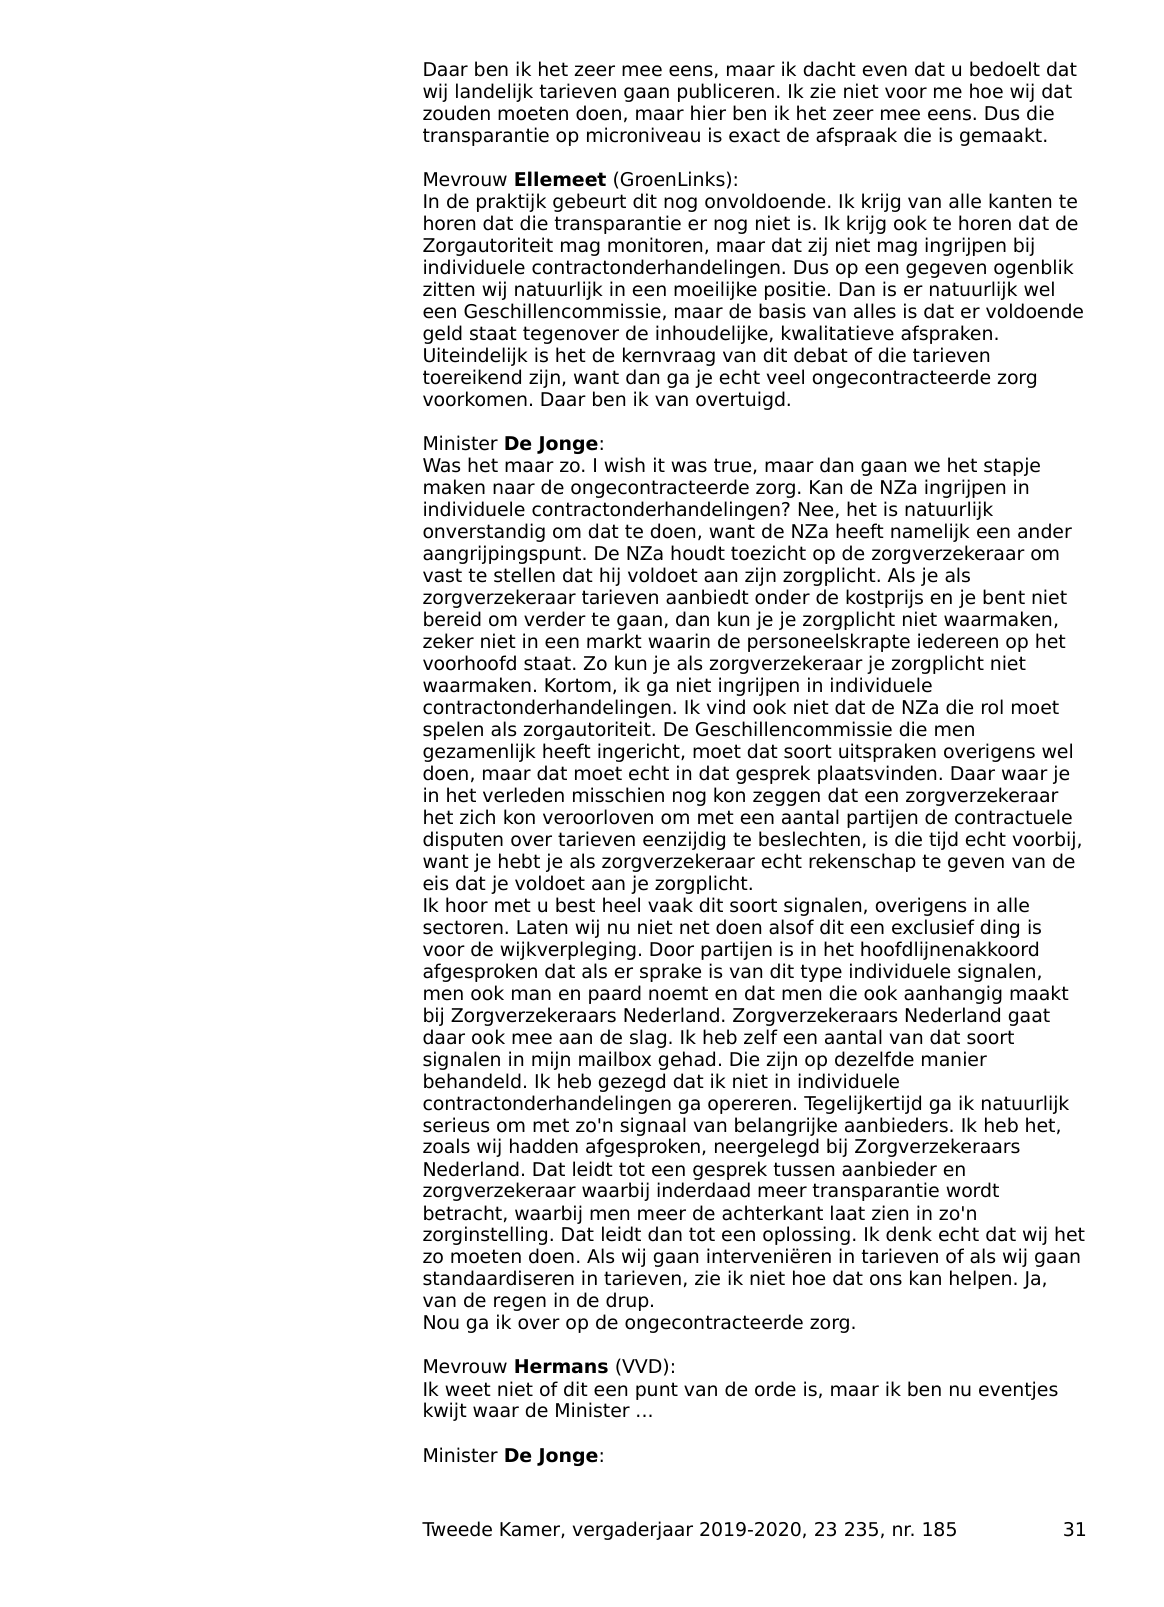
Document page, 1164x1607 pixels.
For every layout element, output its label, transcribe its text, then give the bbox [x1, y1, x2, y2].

text Mevrouw Hermans (VVD): [422, 1356, 1087, 1378]
text Nou ga ik over op de ongecontracteerde zorg. [422, 1312, 1087, 1334]
text Mevrouw Ellemeet (GroenLinks): [422, 169, 1087, 191]
text Ik hoor met u best heel vaak dit soort signalen, overigens in alle sectoren. Laten wij nu niet net doen alsof dit een exclusief ding is voor de wijkverpleging. Door partijen is in het hoofdlijnenakkoord afgesproken dat als er sprake is van dit type individuele signalen, men ook man en paard noemt en dat men die ook aanhangig maakt bij Zorgverzekeraars Nederland. Zorgverzekeraars Nederland gaat daar ook mee aan de slag. Ik heb zelf een aantal van dat soort signalen in mijn mailbox gehad. Die zijn op dezelfde manier behandeld. Ik heb gezegd dat ik niet in individuele contractonderhandelingen ga opereren. Tegelijkertijd ga ik natuurlijk serieus om met zo'n signaal van belangrijke aanbieders. Ik heb het, zoals wij hadden afgesproken, neergelegd bij Zorgverzekeraars Nederland. Dat leidt tot een gesprek tussen aanbieder en zorgverzekeraar waarbij inderdaad meer transparantie wordt betracht, waarbij men meer de achterkant laat zien in zo'n zorginstelling. Dat leidt dan tot een oplossing. Ik denk echt dat wij het zo moeten doen. Als wij gaan interveniëren in tarieven of als wij gaan standaardiseren in tarieven, zie ik niet hoe dat ons kan helpen. Ja, van de regen in de drup. [422, 895, 1087, 1312]
text In de praktijk gebeurt dit nog onvoldoende. Ik krijg van alle kanten te horen dat die transparantie er nog niet is. Ik krijg ook te horen dat de Zorgautoriteit mag monitoren, maar dat zij niet mag ingrijpen bij individuele contractonderhandelingen. Dus op een gegeven ogenblik zitten wij natuurlijk in een moeilijke positie. Dan is er natuurlijk wel een Geschillencommissie, maar de basis van alles is dat er voldoende geld staat tegenover de inhoudelijke, kwalitatieve afspraken. Uiteindelijk is het de kernvraag van dit debat of die tarieven toereikend zijn, want dan ga je echt veel ongecontracteerde zorg voorkomen. Daar ben ik van overtuigd. [422, 191, 1087, 411]
text Daar ben ik het zeer mee eens, maar ik dacht even dat u bedoelt dat wij landelijk tarieven gaan publiceren. Ik zie niet voor me hoe wij dat zouden moeten doen, maar hier ben ik het zeer mee eens. Dus die transparantie op microniveau is exact de afspraak die is gemaakt. [422, 59, 1087, 147]
text Minister De Jonge: [422, 433, 1087, 455]
text Was het maar zo. I wish it was true, maar dan gaan we het stapje maken naar de ongecontracteerde zorg. Kan de NZa ingrijpen in individuele contractonderhandelingen? Nee, het is natuurlijk onverstandig om dat te doen, want de NZa heeft namelijk een ander aangrijpingspunt. De NZa houdt toezicht op de zorgverzekeraar om vast te stellen dat hij voldoet aan zijn zorgplicht. Als je als zorgverzekeraar tarieven aanbiedt onder de kostprijs en je bent niet bereid om verder te gaan, dan kun je je zorgplicht niet waarmaken, zeker niet in een markt waarin de personeelskrapte iedereen op het voorhoofd staat. Zo kun je als zorgverzekeraar je zorgplicht niet waarmaken. Kortom, ik ga niet ingrijpen in individuele contractonderhandelingen. Ik vind ook niet dat de NZa die rol moet spelen als zorgautoriteit. De Geschillencommissie die men gezamenlijk heeft ingericht, moet dat soort uitspraken overigens wel doen, maar dat moet echt in dat gesprek plaatsvinden. Daar waar je in het verleden misschien nog kon zeggen dat een zorgverzekeraar het zich kon veroorloven om met een aantal partijen de contractuele disputen over tarieven eenzijdig te beslechten, is die tijd echt voorbij, want je hebt je als zorgverzekeraar echt rekenschap te geven van de eis dat je voldoet aan je zorgplicht. [422, 455, 1087, 895]
text Ik weet niet of dit een punt van de orde is, maar ik ben nu eventjes kwijt waar de Minister ... [422, 1378, 1087, 1422]
text Minister De Jonge: [422, 1444, 1087, 1467]
